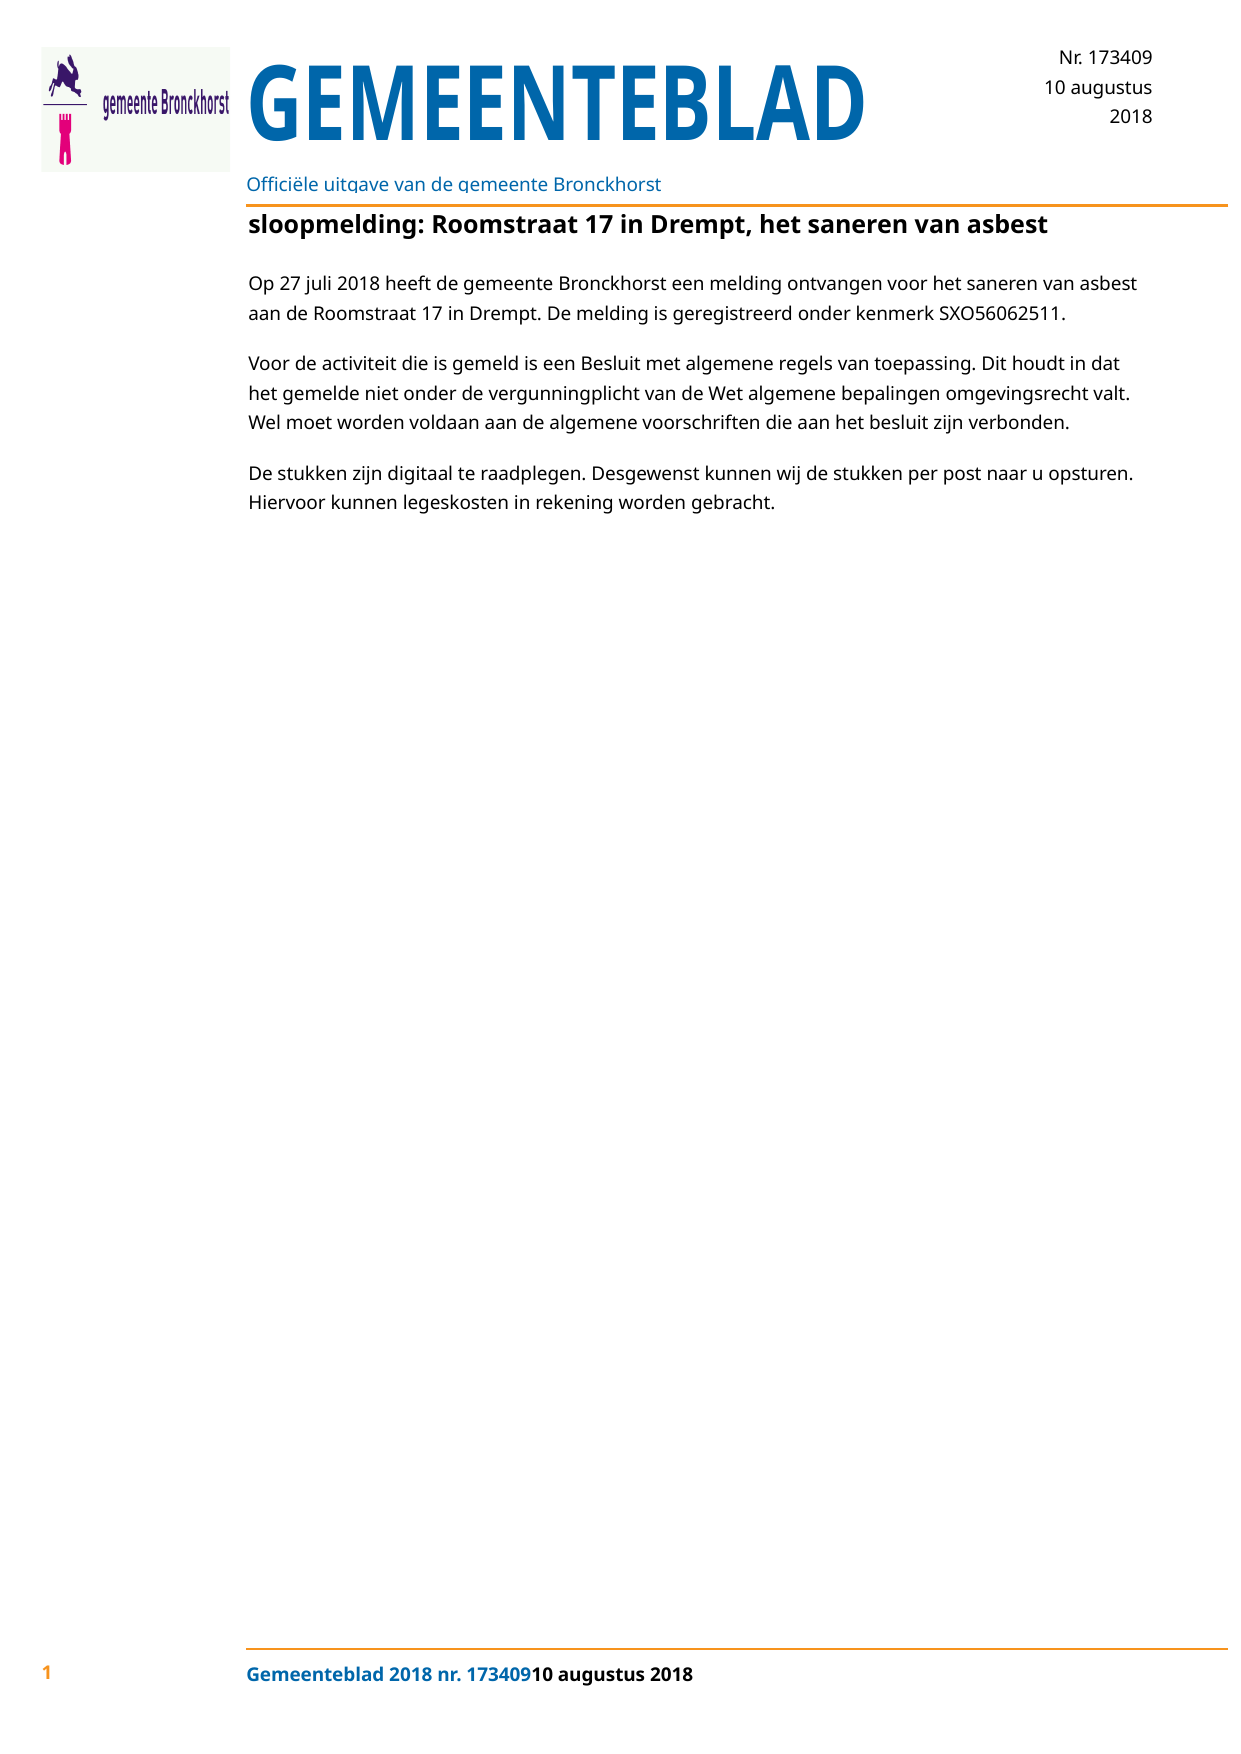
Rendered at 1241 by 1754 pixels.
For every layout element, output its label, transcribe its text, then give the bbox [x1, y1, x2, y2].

picture [41, 47, 231, 172]
text De stukken zijn digitaal te raadplegen. Desgewenst kunnen wij de stukken per post naar u opsturen. Hiervoor kunnen legeskosten in rekening worden gebracht. [248, 460, 1152, 515]
text Op 27 juli 2018 heeft de gemeente Bronckhorst een melding ontvangen voor het saneren van asbest aan de Roomstraat 17 in Drempt. De melding is geregistreerd onder kenmerk SXO56062511. [248, 270, 1152, 326]
text sloopmelding: Roomstraat 17 in Drempt, het saneren van asbest [248, 207, 1152, 241]
text Voor de activiteit die is gemeld is een Besluit met algemene regels van toepassing. Dit houdt in dat het gemelde niet onder de vergunningplicht van de Wet algemene bepalingen omgevingsrecht valt. Wel moet worden voldaan aan de algemene voorschriften die aan het besluit zijn verbonden. [248, 350, 1152, 435]
